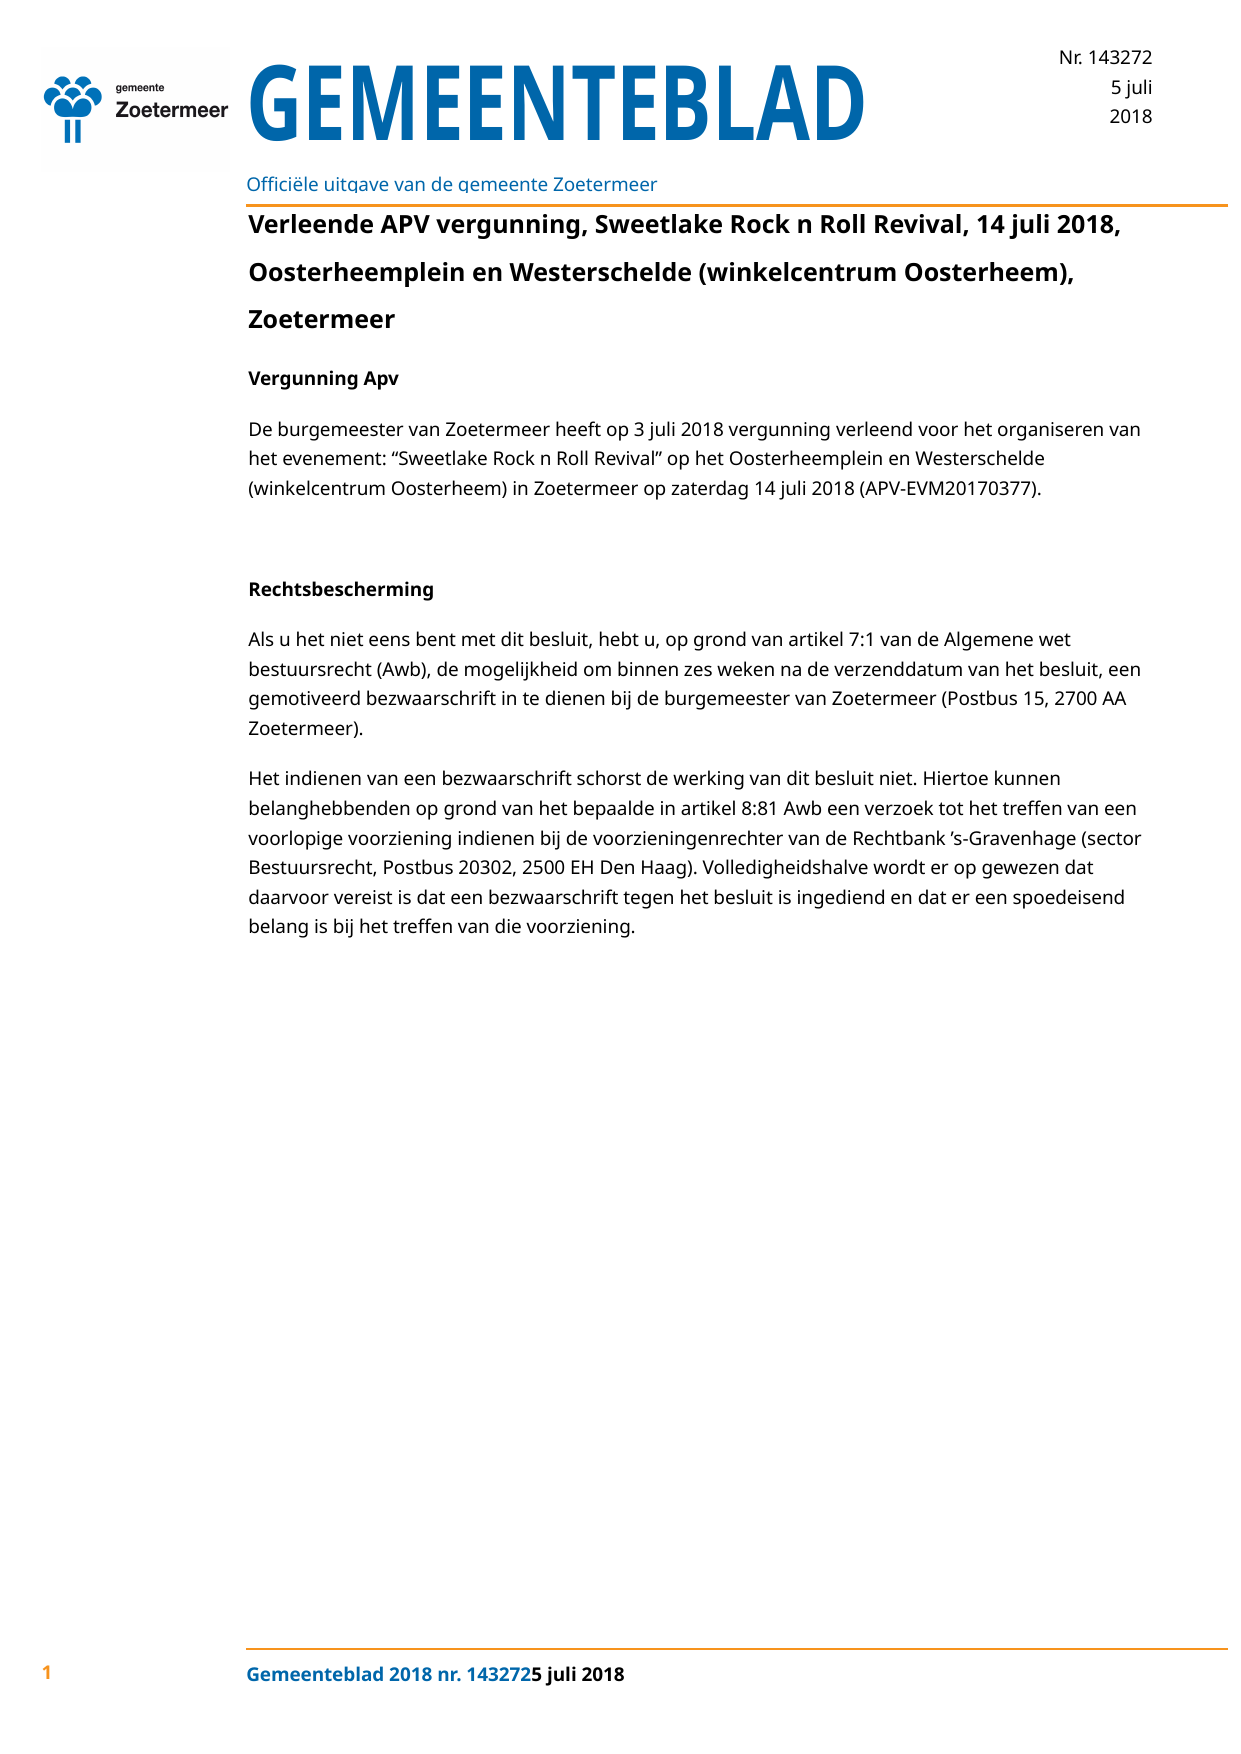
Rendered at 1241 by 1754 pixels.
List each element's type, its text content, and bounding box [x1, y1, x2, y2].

picture [41, 47, 231, 172]
text Vergunning Apv [248, 366, 1152, 391]
text Rechtsbescherming [248, 576, 1152, 602]
text Het indienen van een bezwaarschrift schorst de werking van dit besluit niet. Hiertoe kunnen belanghebbenden op grond van het bepaalde in artikel 8:81 Awb een verzoek tot het treffen van een voorlopige voorziening indienen bij de voorzieningenrechter van de Rechtbank ’s-Gravenhage (sector Bestuursrecht, Postbus 20302, 2500 EH Den Haag). Volledigheidshalve wordt er op gewezen dat daarvoor vereist is dat een bezwaarschrift tegen het besluit is ingediend en dat er een spoedeisend belang is bij het treffen van die voorziening. [248, 766, 1152, 939]
text Verleende APV vergunning, Sweetlake Rock n Roll Revival, 14 juli 2018, Oosterheemplein en Westerschelde (winkelcentrum Oosterheem), Zoetermeer [248, 207, 1152, 336]
text De burgemeester van Zoetermeer heeft op 3 juli 2018 vergunning verleend voor het organiseren van het evenement: “Sweetlake Rock n Roll Revival” op het Oosterheemplein en Westerschelde (winkelcentrum Oosterheem) in Zoetermeer op zaterdag 14 juli 2018 (APV-EVM20170377). [248, 416, 1152, 501]
text Als u het niet eens bent met dit besluit, hebt u, op grond van artikel 7:1 van de Algemene wet bestuursrecht (Awb), de mogelijkheid om binnen zes weken na de verzenddatum van het besluit, een gemotiveerd bezwaarschrift in te dienen bij de burgemeester van Zoetermeer (Postbus 15, 2700 AA Zoetermeer). [248, 626, 1152, 741]
